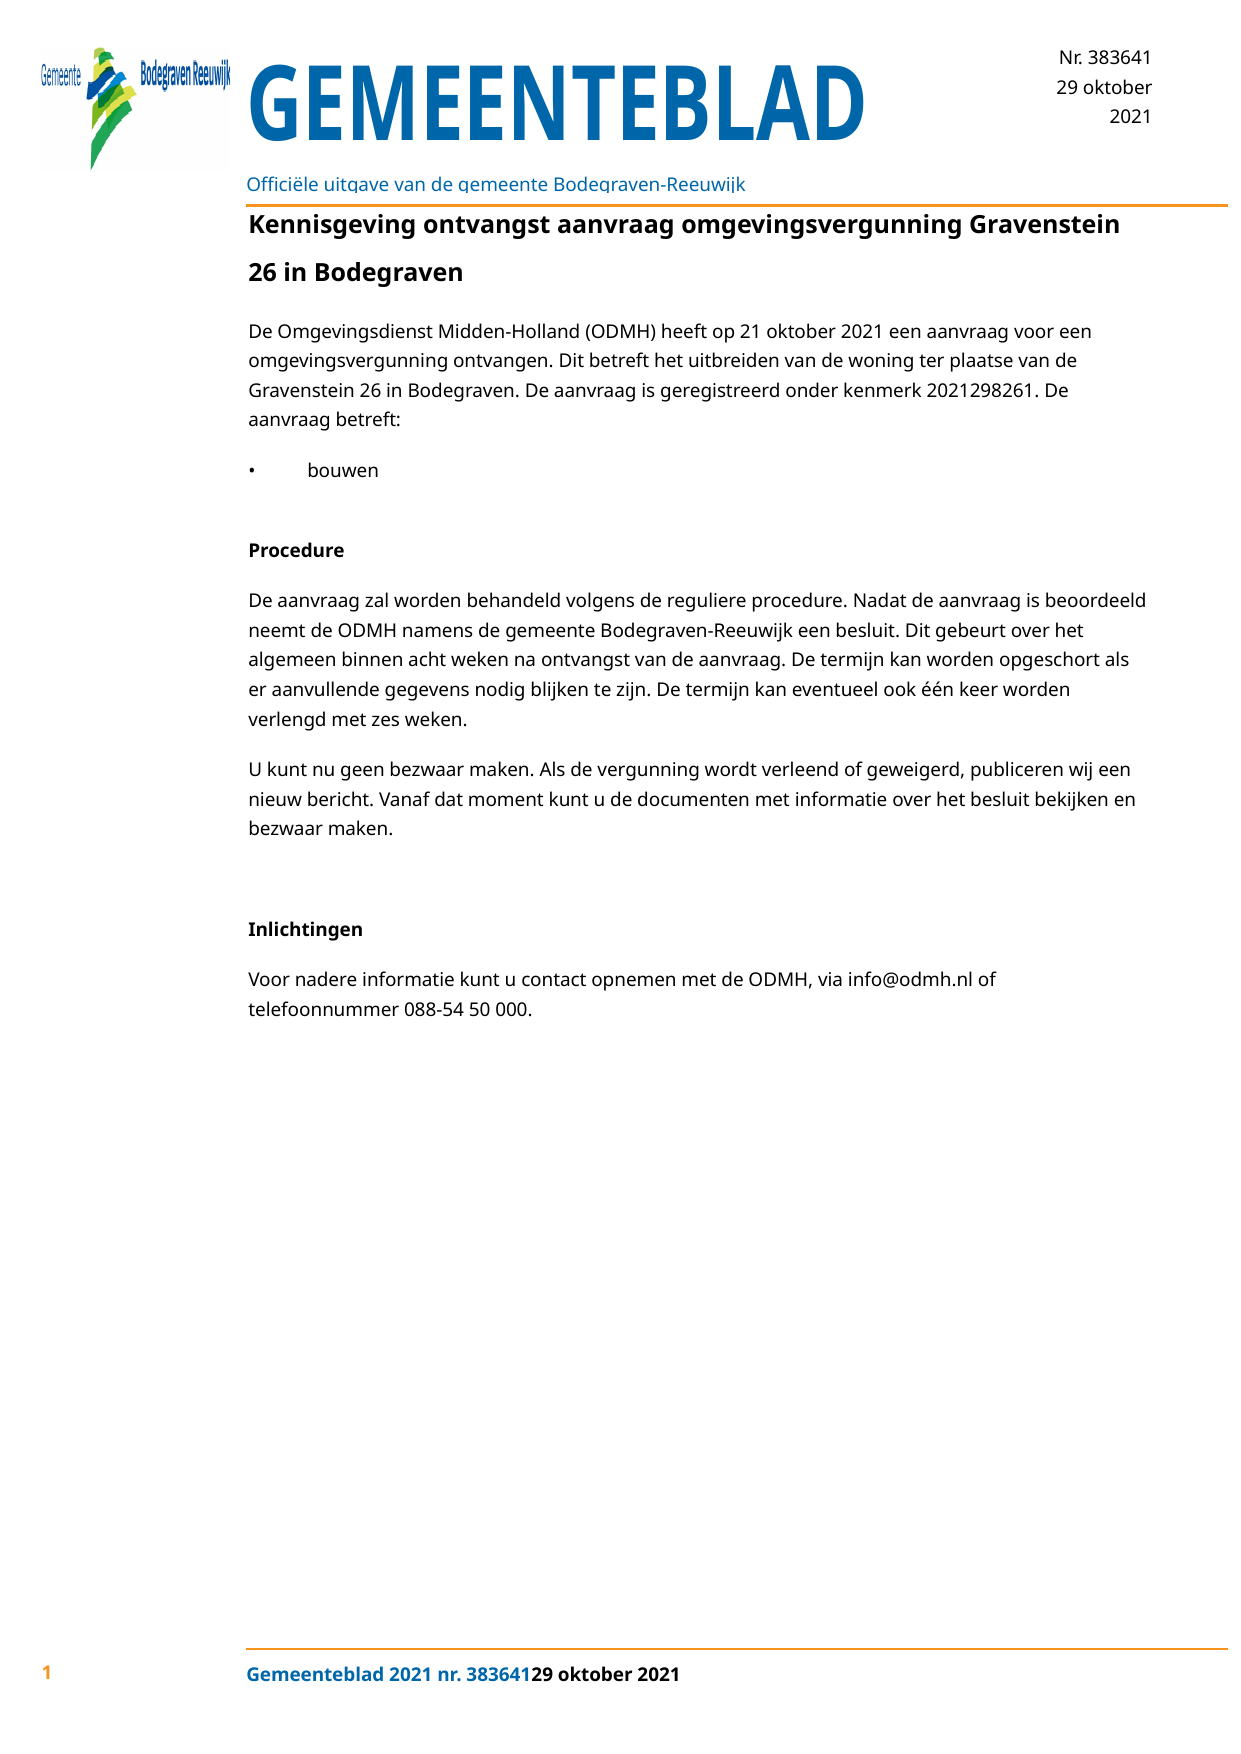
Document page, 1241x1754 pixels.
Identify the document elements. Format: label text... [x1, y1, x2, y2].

text Voor nadere informatie kunt u contact opnemen met de ODMH, via info@odmh.nl of telefoonnummer 088-54 50 000. [248, 967, 1152, 1022]
text U kunt nu geen bezwaar maken. Als de vergunning wordt verleend of geweigerd, publiceren wij een nieuw bericht. Vanaf dat moment kunt u de documenten met informatie over het besluit bekijken en bezwaar maken. [248, 756, 1152, 841]
text Kennisgeving ontvangst aanvraag omgevingsvergunning Gravenstein 26 in Bodegraven [248, 207, 1152, 288]
text Procedure [248, 537, 1152, 563]
text De aanvraag zal worden behandeld volgens de reguliere procedure. Nadat de aanvraag is beoordeeld neemt de ODMH namens de gemeente Bodegraven-Reeuwijk een besluit. Dit gebeurt over het algemeen binnen acht weken na ontvangst van de aanvraag. De termijn kan worden opgeschort als er aanvullende gegevens nodig blijken te zijn. De termijn kan eventueel ook één keer worden verlengd met zes weken. [248, 587, 1152, 732]
list bouwen [248, 457, 1152, 483]
picture [41, 47, 231, 172]
text Inlichtingen [248, 916, 1152, 942]
text De Omgevingsdienst Midden-Holland (ODMH) heeft op 21 oktober 2021 een aanvraag voor een omgevingsvergunning ontvangen. Dit betreft het uitbreiden van de woning ter plaatse van de Gravenstein 26 in Bodegraven. De aanvraag is geregistreerd onder kenmerk 2021298261. De aanvraag betreft: [248, 318, 1152, 432]
